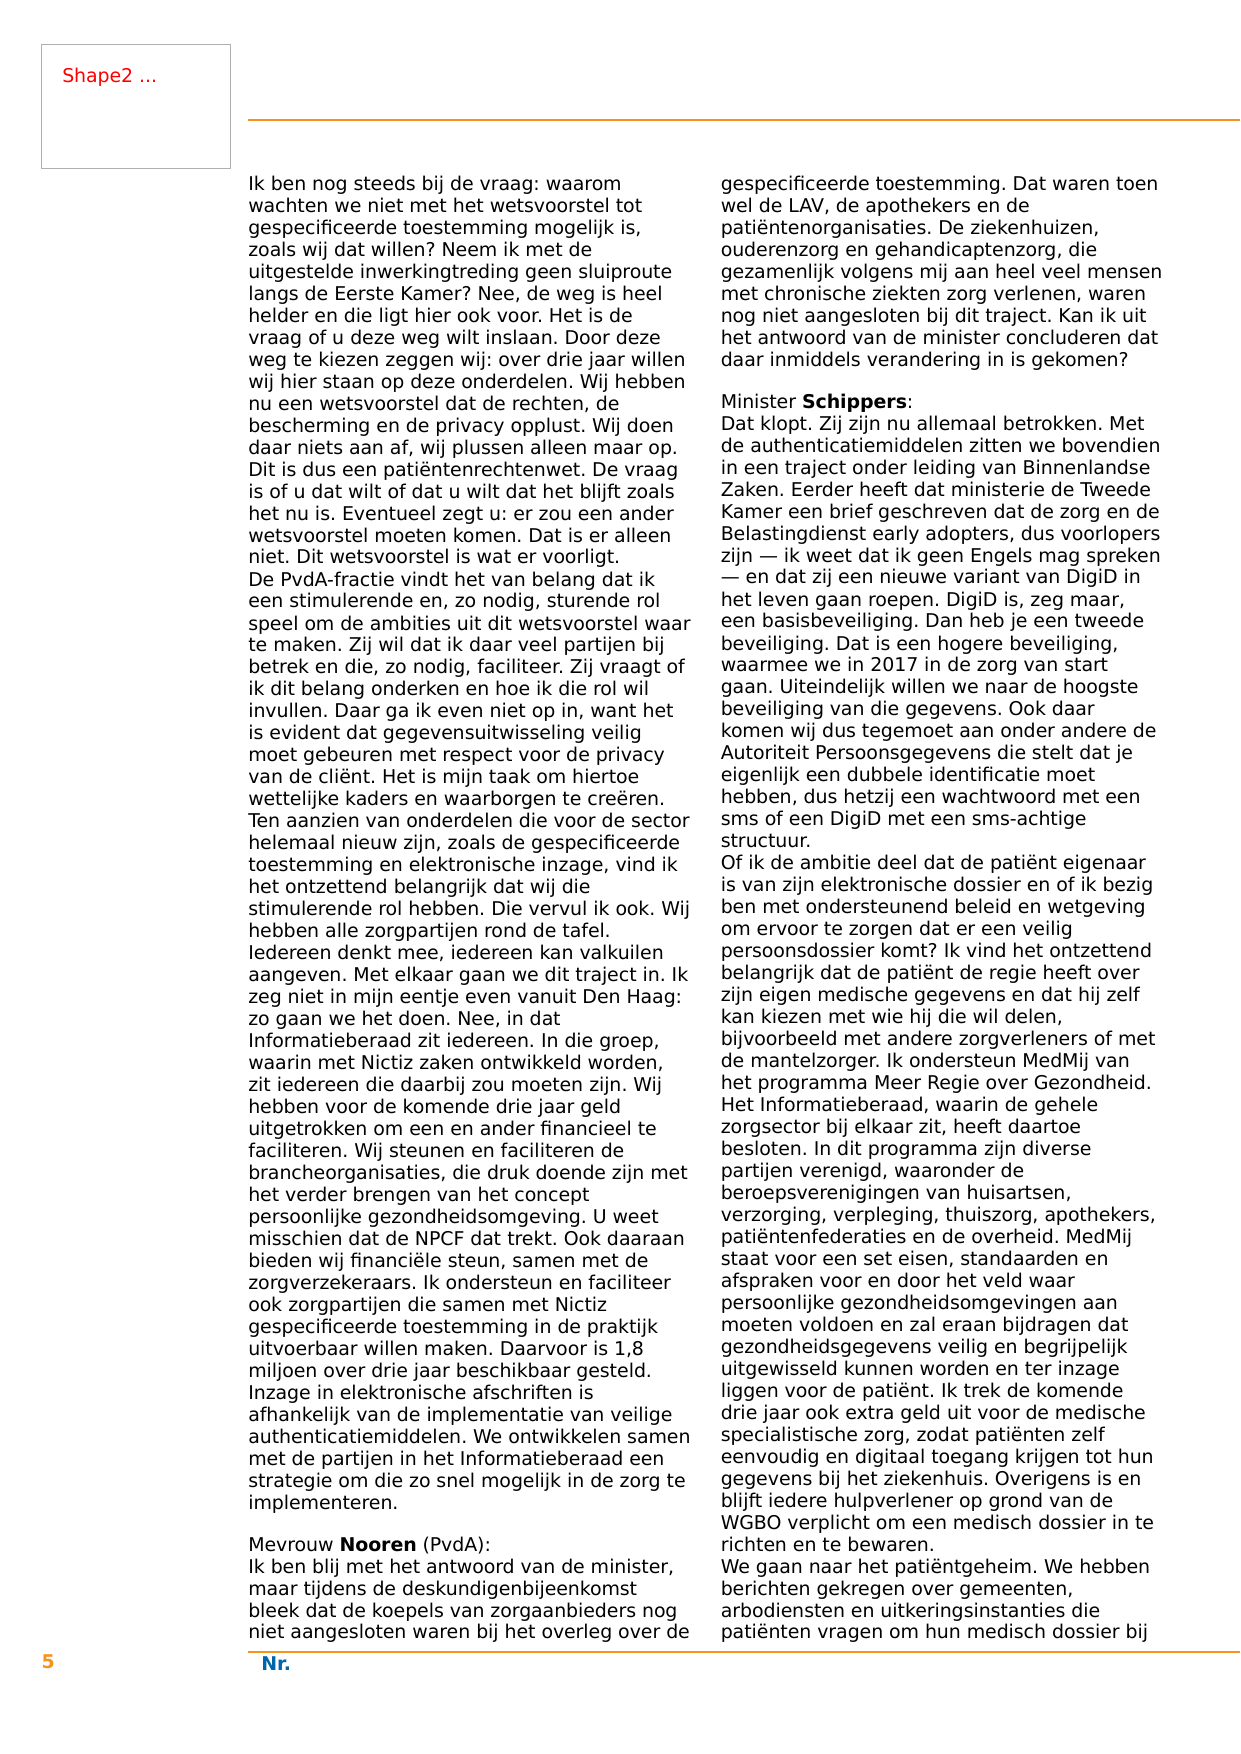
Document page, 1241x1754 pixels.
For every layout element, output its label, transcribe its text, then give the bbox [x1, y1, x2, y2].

text Dat klopt. Zij zijn nu allemaal betrokken. Met de authenticatiemiddelen zitten we bovendien in een traject onder leiding van Binnenlandse Zaken. Eerder heeft dat ministerie de Tweede Kamer een brief geschreven dat de zorg en de Belastingdienst early adopters, dus voorlopers zijn — ik weet dat ik geen Engels mag spreken — en dat zij een nieuwe variant van DigiD in het leven gaan roepen. DigiD is, zeg maar, een basisbeveiliging. Dan heb je een tweede beveiliging. Dat is een hogere beveiliging, waarmee we in 2017 in de zorg van start gaan. Uiteindelijk willen we naar de hoogste beveiliging van die gegevens. Ook daar komen wij dus tegemoet aan onder andere de Autoriteit Persoonsgegevens die stelt dat je eigenlijk een dubbele identificatie moet hebben, dus hetzij een wachtwoord met een sms of een DigiD met een sms-achtige structuur. [721, 413, 1163, 852]
text Mevrouw Nooren (PvdA): [248, 1533, 691, 1556]
text Ik ben nog steeds bij de vraag: waarom wachten we niet met het wetsvoorstel tot gespecificeerde toestemming mogelijk is, zoals wij dat willen? Neem ik met de uitgestelde inwerkingtreding geen sluiproute langs de Eerste Kamer? Nee, de weg is heel helder en die ligt hier ook voor. Het is de vraag of u deze weg wilt inslaan. Door deze weg te kiezen zeggen wij: over drie jaar willen wij hier staan op deze onderdelen. Wij hebben nu een wetsvoorstel dat de rechten, de bescherming en de privacy opplust. Wij doen daar niets aan af, wij plussen alleen maar op. Dit is dus een patiëntenrechtenwet. De vraag is of u dat wilt of dat u wilt dat het blijft zoals het nu is. Eventueel zegt u: er zou een ander wetsvoorstel moeten komen. Dat is er alleen niet. Dit wetsvoorstel is wat er voorligt. [248, 173, 691, 568]
text Minister Schippers: [721, 391, 1163, 413]
text De PvdA-fractie vindt het van belang dat ik een stimulerende en, zo nodig, sturende rol speel om de ambities uit dit wetsvoorstel waar te maken. Zij wil dat ik daar veel partijen bij betrek en die, zo nodig, faciliteer. Zij vraagt of ik dit belang onderken en hoe ik die rol wil invullen. Daar ga ik even niet op in, want het is evident dat gegevensuitwisseling veilig moet gebeuren met respect voor de privacy van de cliënt. Het is mijn taak om hiertoe wettelijke kaders en waarborgen te creëren. Ten aanzien van onderdelen die voor de sector helemaal nieuw zijn, zoals de gespecificeerde toestemming en elektronische inzage, vind ik het ontzettend belangrijk dat wij die stimulerende rol hebben. Die vervul ik ook. Wij hebben alle zorgpartijen rond de tafel. Iedereen denkt mee, iedereen kan valkuilen aangeven. Met elkaar gaan we dit traject in. Ik zeg niet in mijn eentje even vanuit Den Haag: zo gaan we het doen. Nee, in dat Informatieberaad zit iedereen. In die groep, waarin met Nictiz zaken ontwikkeld worden, zit iedereen die daarbij zou moeten zijn. Wij hebben voor de komende drie jaar geld uitgetrokken om een en ander financieel te faciliteren. Wij steunen en faciliteren de brancheorganisaties, die druk doende zijn met het verder brengen van het concept persoonlijke gezondheidsomgeving. U weet misschien dat de NPCF dat trekt. Ook daaraan bieden wij financiële steun, samen met de zorgverzekeraars. Ik ondersteun en faciliteer ook zorgpartijen die samen met Nictiz gespecificeerde toestemming in de praktijk uitvoerbaar willen maken. Daarvoor is 1,8 miljoen over drie jaar beschikbaar gesteld. Inzage in elektronische afschriften is afhankelijk van de implementatie van veilige authenticatiemiddelen. We ontwikkelen samen met de partijen in het Informatieberaad een strategie om die zo snel mogelijk in de zorg te implementeren. [248, 568, 691, 1513]
text Ik ben blij met het antwoord van de minister, maar tijdens de deskundigenbijeenkomst bleek dat de koepels van zorgaanbieders nog niet aangesloten waren bij het overleg over de [248, 1556, 691, 1643]
text Of ik de ambitie deel dat de patiënt eigenaar is van zijn elektronische dossier en of ik bezig ben met ondersteunend beleid en wetgeving om ervoor te zorgen dat er een veilig persoonsdossier komt? Ik vind het ontzettend belangrijk dat de patiënt de regie heeft over zijn eigen medische gegevens en dat hij zelf kan kiezen met wie hij die wil delen, bijvoorbeeld met andere zorgverleners of met de mantelzorger. Ik ondersteun MedMij van het programma Meer Regie over Gezondheid. Het Informatieberaad, waarin de gehele zorgsector bij elkaar zit, heeft daartoe besloten. In dit programma zijn diverse partijen verenigd, waaronder de beroepsverenigingen van huisartsen, verzorging, verpleging, thuiszorg, apothekers, patiëntenfederaties en de overheid. MedMij staat voor een set eisen, standaarden en afspraken voor en door het veld waar persoonlijke gezondheidsomgevingen aan moeten voldoen en zal eraan bijdragen dat gezondheidsgegevens veilig en begrijpelijk uitgewisseld kunnen worden en ter inzage liggen voor de patiënt. Ik trek de komende drie jaar ook extra geld uit voor de medische specialistische zorg, zodat patiënten zelf eenvoudig en digitaal toegang krijgen tot hun gegevens bij het ziekenhuis. Overigens is en blijft iedere hulpverlener op grond van de WGBO verplicht om een medisch dossier in te richten en te bewaren. [721, 852, 1163, 1556]
text We gaan naar het patiëntgeheim. We hebben berichten gekregen over gemeenten, arbodiensten en uitkeringsinstanties die patiënten vragen om hun medisch dossier bij [721, 1556, 1163, 1643]
text gespecificeerde toestemming. Dat waren toen wel de LAV, de apothekers en de patiëntenorganisaties. De ziekenhuizen, ouderenzorg en gehandicaptenzorg, die gezamenlijk volgens mij aan heel veel mensen met chronische ziekten zorg verlenen, waren nog niet aangesloten bij dit traject. Kan ik uit het antwoord van de minister concluderen dat daar inmiddels verandering in is gekomen? [721, 173, 1163, 371]
